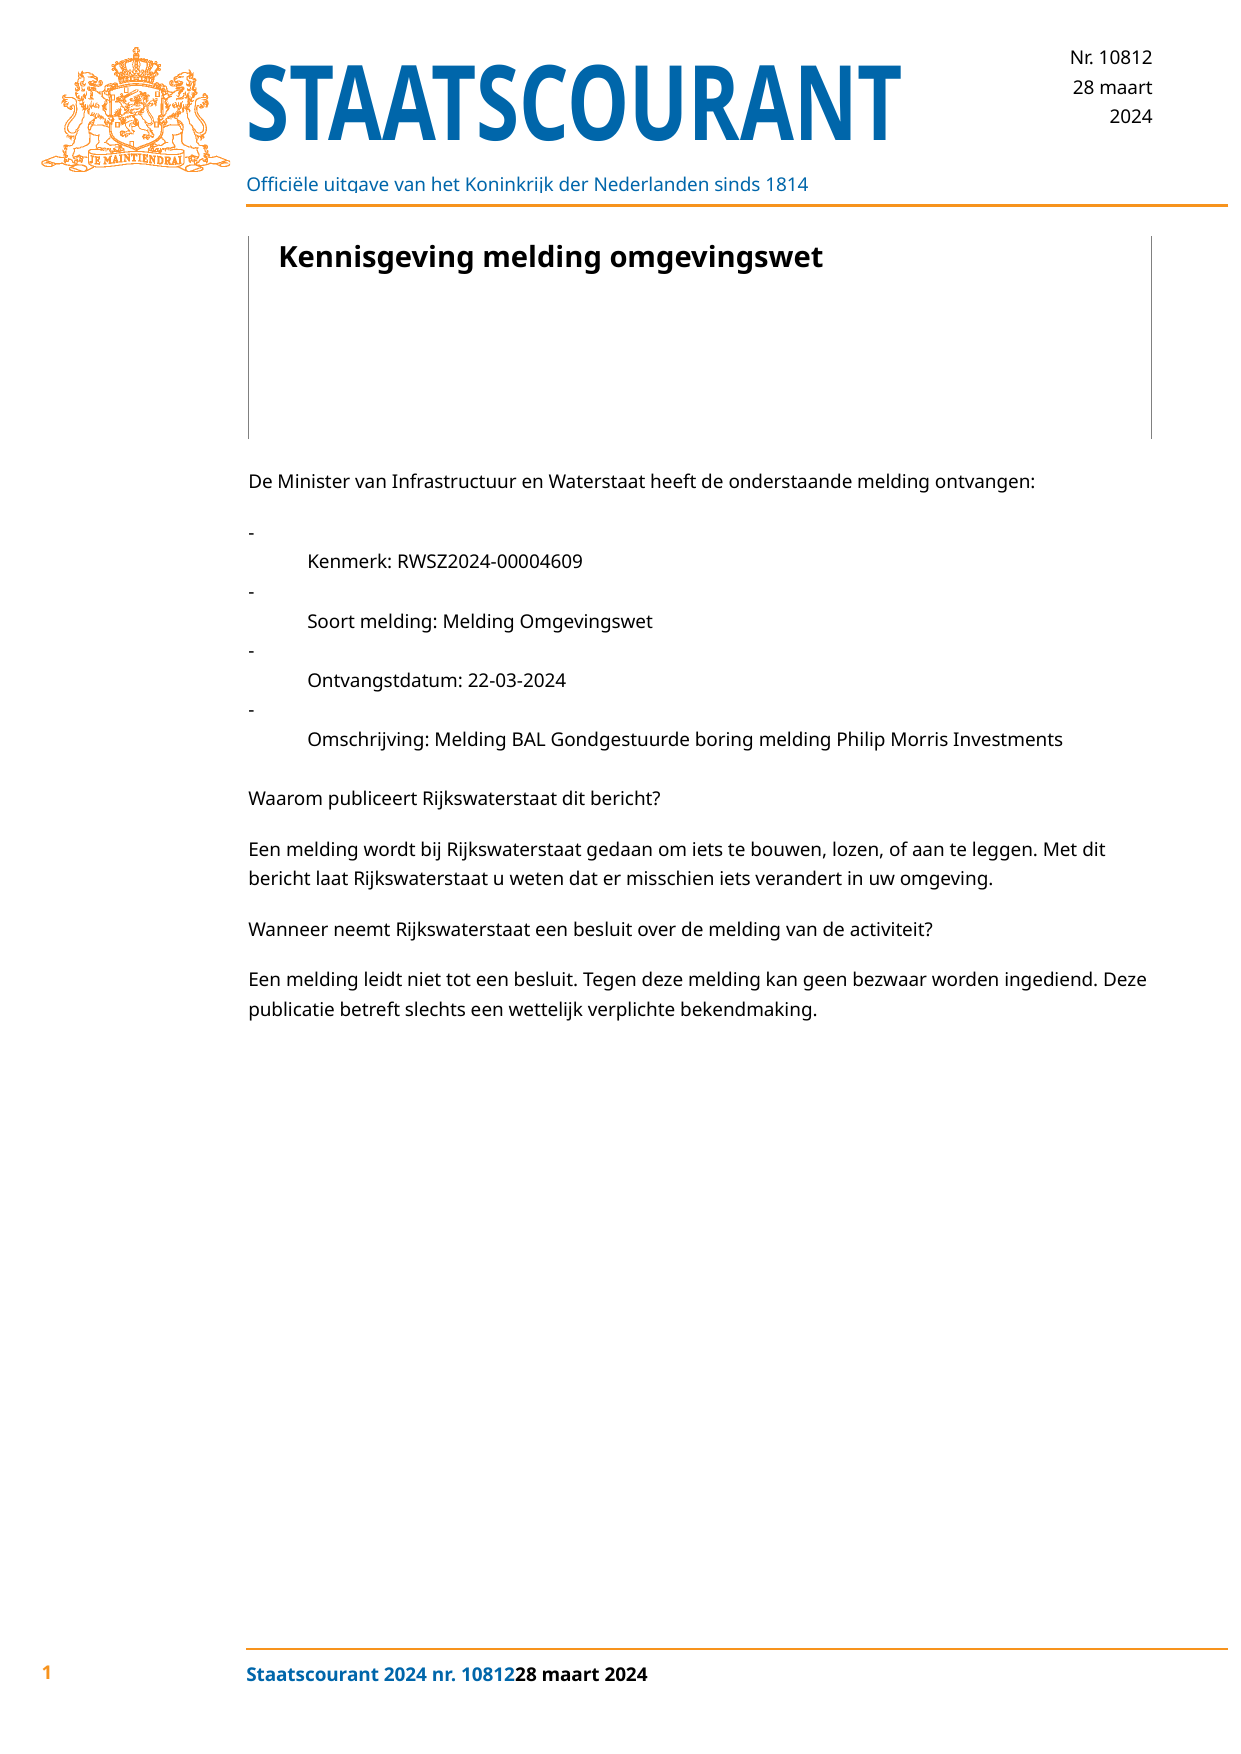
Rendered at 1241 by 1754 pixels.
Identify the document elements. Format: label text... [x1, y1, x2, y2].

text De Minister van Infrastructuur en Waterstaat heeft de onderstaande melding ontvangen: [248, 469, 1152, 494]
table_header [850, 236, 912, 413]
list Omschrijving: Melding BAL Gondgestuurde boring melding Philip Morris Investments [248, 726, 1152, 752]
text Waarom publiceert Rijkswaterstaat dit bericht? [248, 785, 1152, 811]
picture [41, 47, 231, 172]
text Wanneer neemt Rijkswaterstaat een besluit over de melding van de activiteit? [248, 916, 1152, 941]
table_header Kennisgeving melding omgevingswet [249, 236, 850, 439]
picture [912, 236, 1090, 414]
list Soort melding: Melding Omgevingswet [248, 608, 1152, 633]
list Ontvangstdatum: 22-03-2024 [248, 667, 1152, 693]
table_header [1090, 236, 1151, 413]
text Een melding leidt niet tot een besluit. Tegen deze melding kan geen bezwaar worden ingediend. Deze publicatie betreft slechts een wettelijk verplichte bekendmaking. [248, 966, 1152, 1021]
table_header [850, 414, 1151, 439]
text Een melding wordt bij Rijkswaterstaat gedaan om iets te bouwen, lozen, of aan te leggen. Met dit bericht laat Rijkswaterstaat u weten dat er misschien iets verandert in uw omgeving. [248, 836, 1152, 891]
list Kenmerk: RWSZ2024-00004609 [248, 549, 1152, 574]
